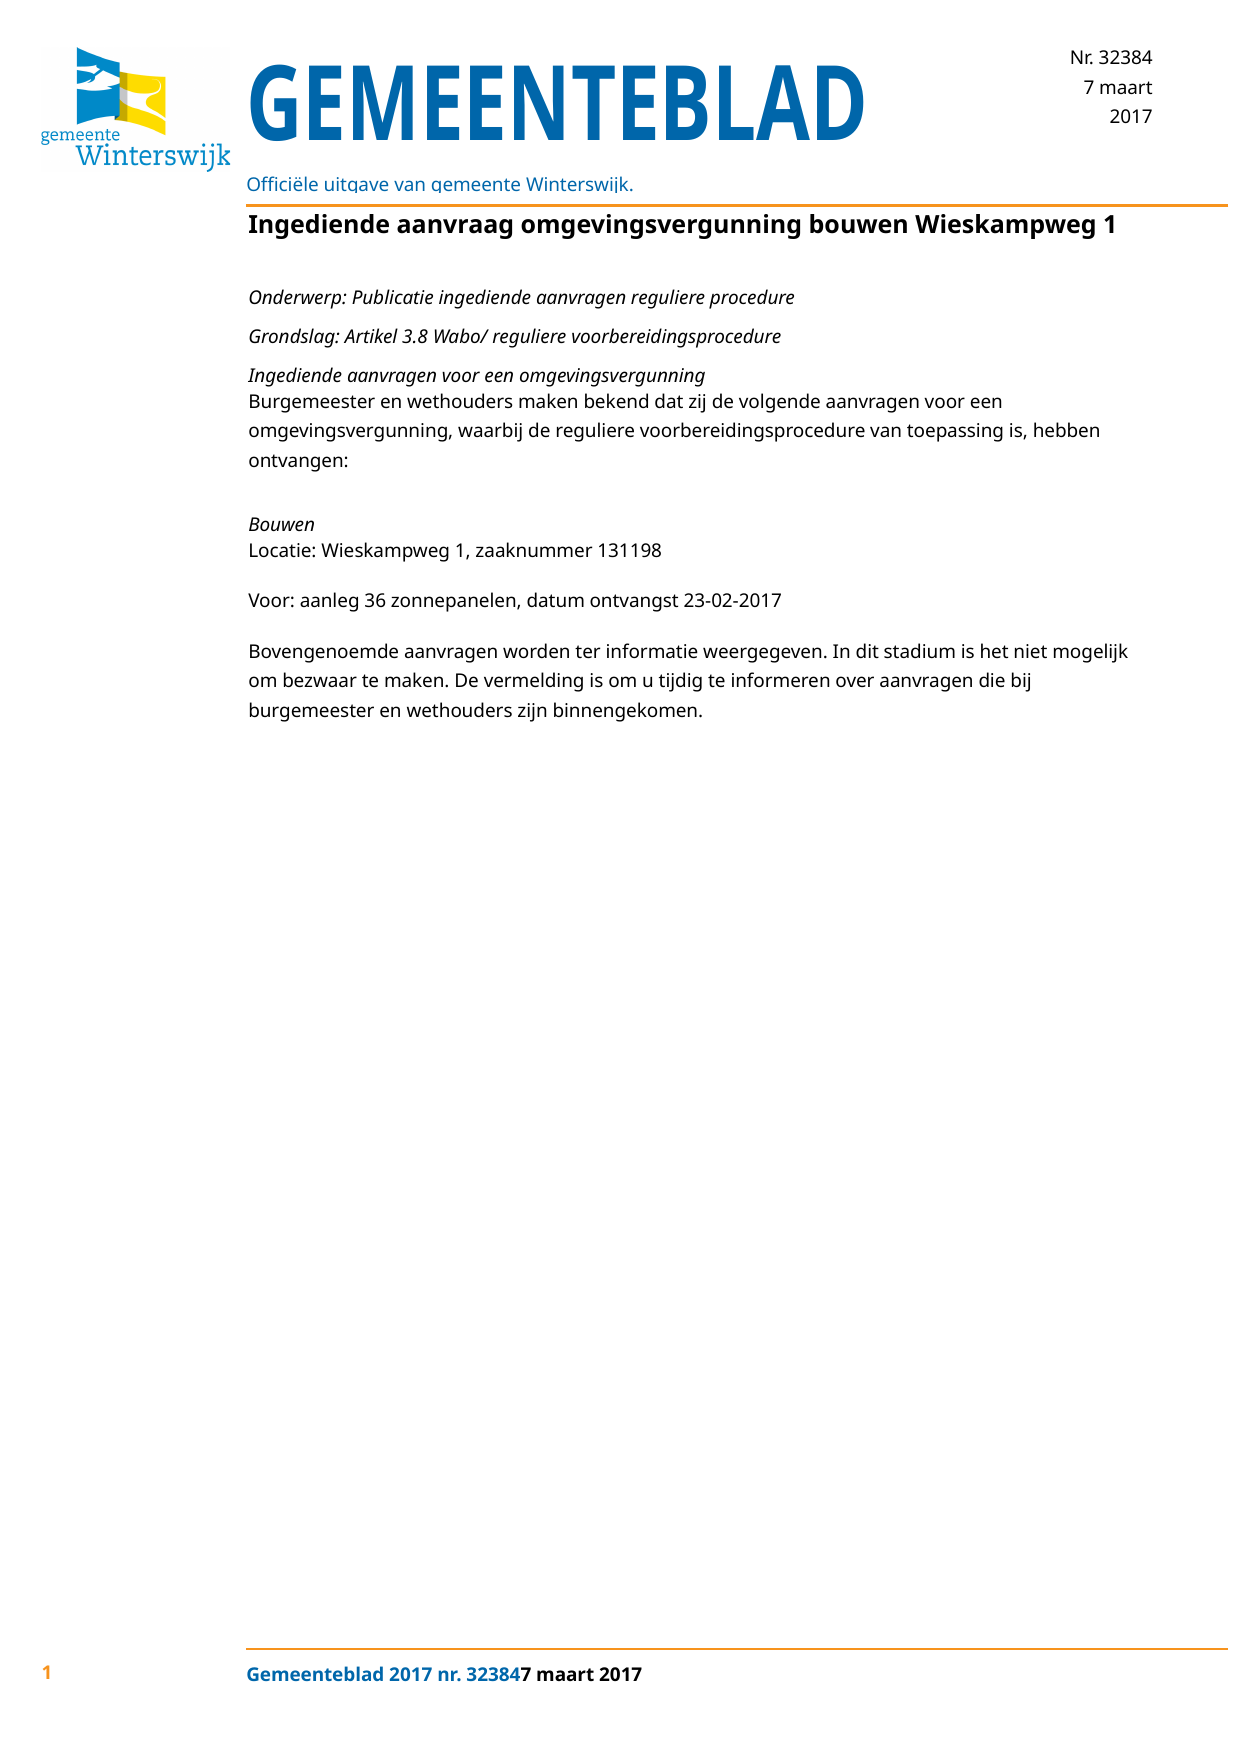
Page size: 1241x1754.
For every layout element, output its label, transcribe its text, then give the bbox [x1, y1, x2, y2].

picture [41, 47, 231, 172]
text Onderwerp: Publicatie ingediende aanvragen reguliere procedure [248, 284, 1152, 309]
text Bovengenoemde aanvragen worden ter informatie weergegeven. In dit stadium is het niet mogelijk om bezwaar te maken. De vermelding is om u tijdig te informeren over aanvragen die bij burgemeester en wethouders zijn binnengekomen. [248, 638, 1152, 723]
text Voor: aanleg 36 zonnepanelen, datum ontvangst 23-02-2017 [248, 587, 1152, 613]
text Locatie: Wieskampweg 1, zaaknummer 131198 [248, 537, 1152, 563]
text Ingediende aanvragen voor een omgevingsvergunning [248, 362, 1152, 388]
picture [225, 153, 231, 162]
text Grondslag: Artikel 3.8 Wabo/ reguliere voorbereidingsprocedure [248, 323, 1152, 349]
text Ingediende aanvraag omgevingsvergunning bouwen Wieskampweg 1 [248, 207, 1152, 241]
text Bouwen [248, 511, 1152, 537]
text Burgemeester en wethouders maken bekend dat zij de volgende aanvragen voor een omgevingsvergunning, waarbij de reguliere voorbereidingsprocedure van toepassing is, hebben ontvangen: [248, 388, 1152, 473]
